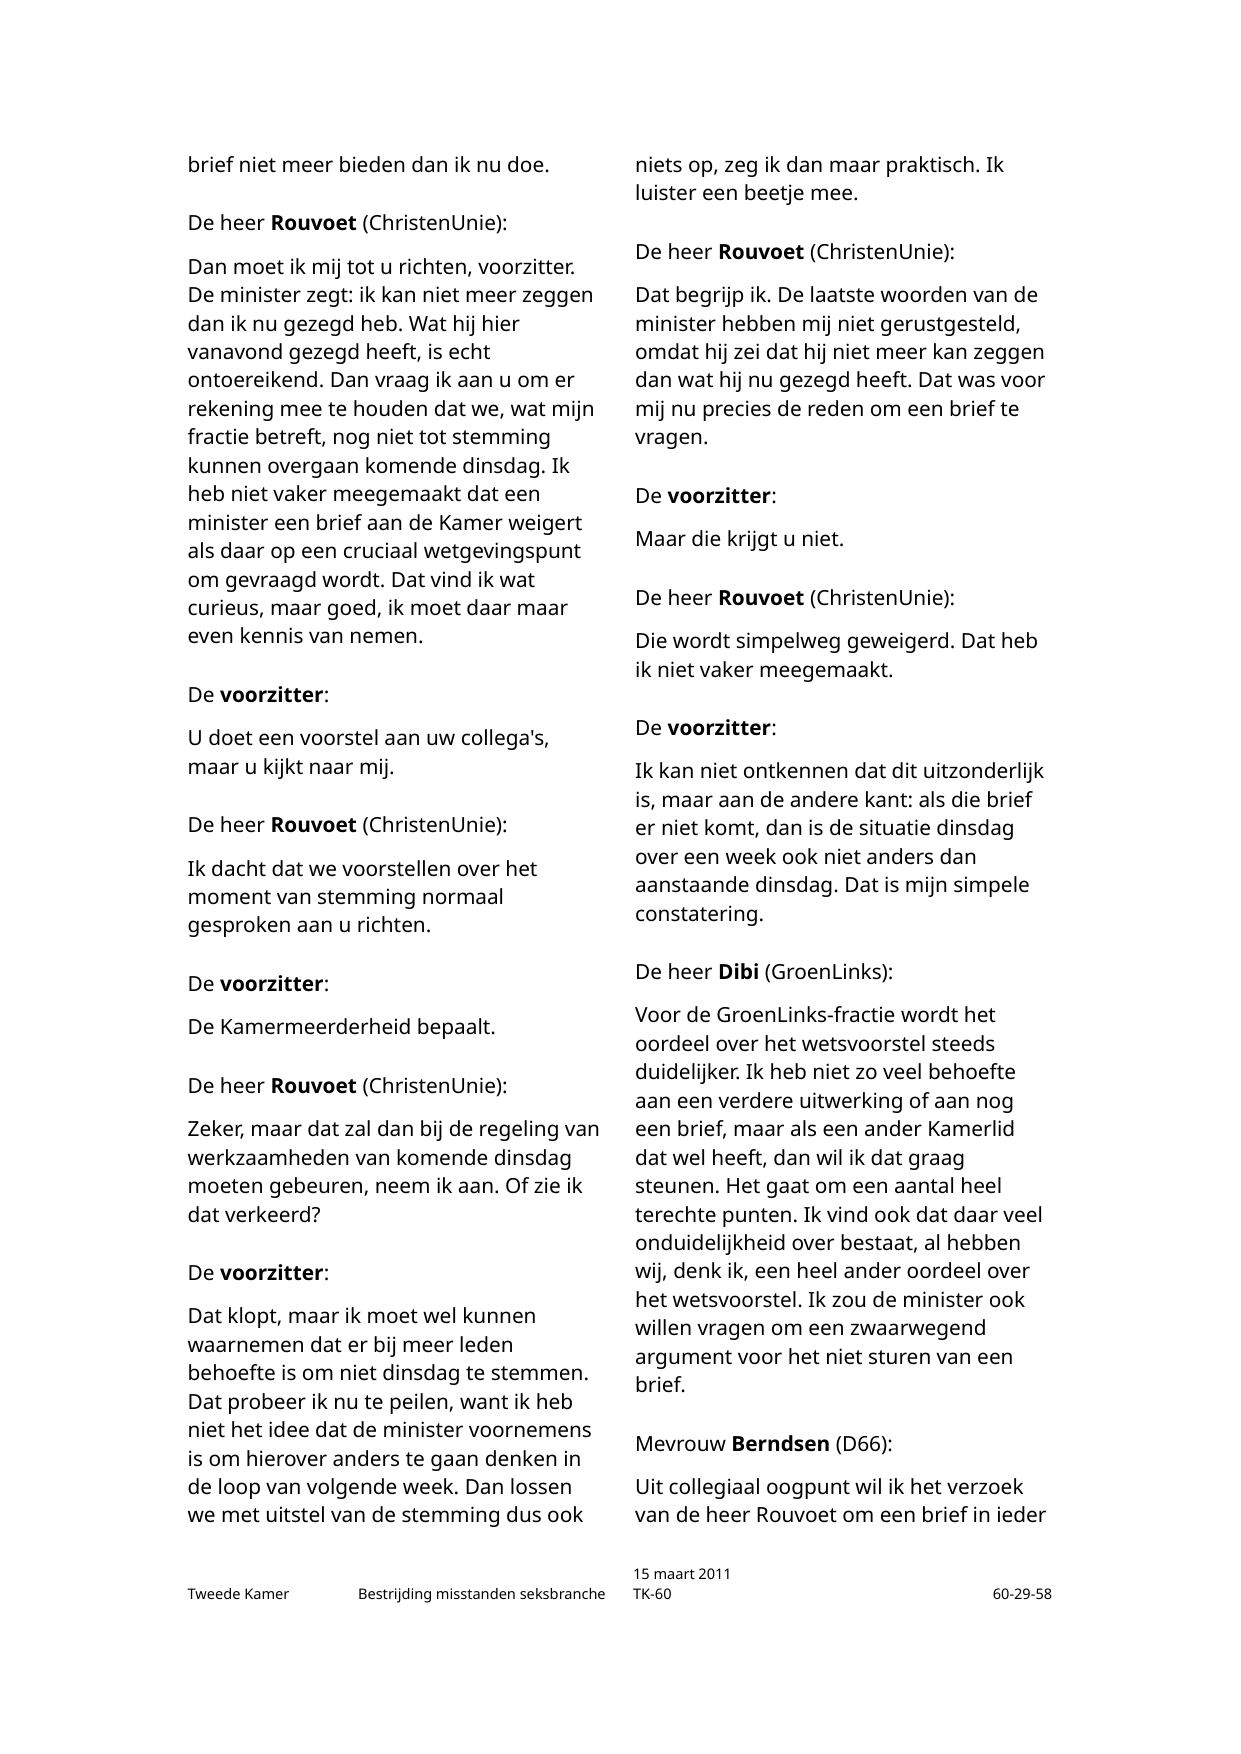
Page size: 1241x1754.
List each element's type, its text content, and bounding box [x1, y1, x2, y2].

text De heer Rouvoet (ChristenUnie): [187, 810, 605, 839]
text De heer Dibi (GroenLinks): [635, 957, 1053, 986]
text Ik dacht dat we voorstellen over het moment van stemming normaal gesproken aan u richten. [187, 854, 605, 939]
text De voorzitter: [635, 481, 1053, 509]
text De heer Rouvoet (ChristenUnie): [187, 208, 605, 237]
text De voorzitter: [635, 713, 1053, 742]
text Voor de GroenLinks-fractie wordt het oordeel over het wetsvoorstel steeds duidelijker. Ik heb niet zo veel behoefte aan een verdere uitwerking of aan nog een brief, maar als een ander Kamerlid dat wel heeft, dan wil ik dat graag steunen. Het gaat om een aantal heel terechte punten. Ik vind ook dat daar veel onduidelijkheid over bestaat, al hebben wij, denk ik, een heel ander oordeel over het wetsvoorstel. Ik zou de minister ook willen vragen om een zwaarwegend argument voor het niet sturen van een brief. [635, 1001, 1053, 1399]
text Zeker, maar dat zal dan bij de regeling van werkzaamheden van komende dinsdag moeten gebeuren, neem ik aan. Of zie ik dat verkeerd? [187, 1114, 605, 1228]
text De heer Rouvoet (ChristenUnie): [187, 1071, 605, 1099]
text Dat klopt, maar ik moet wel kunnen waarnemen dat er bij meer leden behoefte is om niet dinsdag te stemmen. Dat probeer ik nu te peilen, want ik heb niet het idee dat de minister voornemens is om hierover anders te gaan denken in de loop van volgende week. Dan lossen we met uitstel van de stemming dus ook [187, 1302, 605, 1529]
text Uit collegiaal oogpunt wil ik het verzoek van de heer Rouvoet om een brief in ieder [635, 1472, 1053, 1529]
text De heer Rouvoet (ChristenUnie): [635, 583, 1053, 611]
text niets op, zeg ik dan maar praktisch. Ik luister een beetje mee. [635, 150, 1053, 207]
text De Kamermeerderheid bepaalt. [187, 1012, 605, 1041]
text Mevrouw Berndsen (D66): [635, 1429, 1053, 1457]
text De voorzitter: [187, 680, 605, 708]
text Dan moet ik mij tot u richten, voorzitter. De minister zegt: ik kan niet meer zeggen dan ik nu gezegd heb. Wat hij hier vanavond gezegd heeft, is echt ontoereikend. Dan vraag ik aan u om er rekening mee te houden dat we, wat mijn fractie betreft, nog niet tot stemming kunnen overgaan komende dinsdag. Ik heb niet vaker meegemaakt dat een minister een brief aan de Kamer weigert als daar op een cruciaal wetgevingspunt om gevraagd wordt. Dat vind ik wat curieus, maar goed, ik moet daar maar even kennis van nemen. [187, 252, 605, 650]
text Maar die krijgt u niet. [635, 524, 1053, 553]
text brief niet meer bieden dan ik nu doe. [187, 150, 605, 178]
text U doet een voorstel aan uw collega's, maar u kijkt naar mij. [187, 723, 605, 780]
text Dat begrijp ik. De laatste woorden van de minister hebben mij niet gerustgesteld, omdat hij zei dat hij niet meer kan zeggen dan wat hij nu gezegd heeft. Dat was voor mij nu precies de reden om een brief te vragen. [635, 280, 1053, 451]
text Ik kan niet ontkennen dat dit uitzonderlijk is, maar aan de andere kant: als die brief er niet komt, dan is de situatie dinsdag over een week ook niet anders dan aanstaande dinsdag. Dat is mijn simpele constatering. [635, 757, 1053, 927]
text De heer Rouvoet (ChristenUnie): [635, 237, 1053, 265]
text De voorzitter: [187, 969, 605, 997]
text Die wordt simpelweg geweigerd. Dat heb ik niet vaker meegemaakt. [635, 626, 1053, 683]
text De voorzitter: [187, 1258, 605, 1287]
